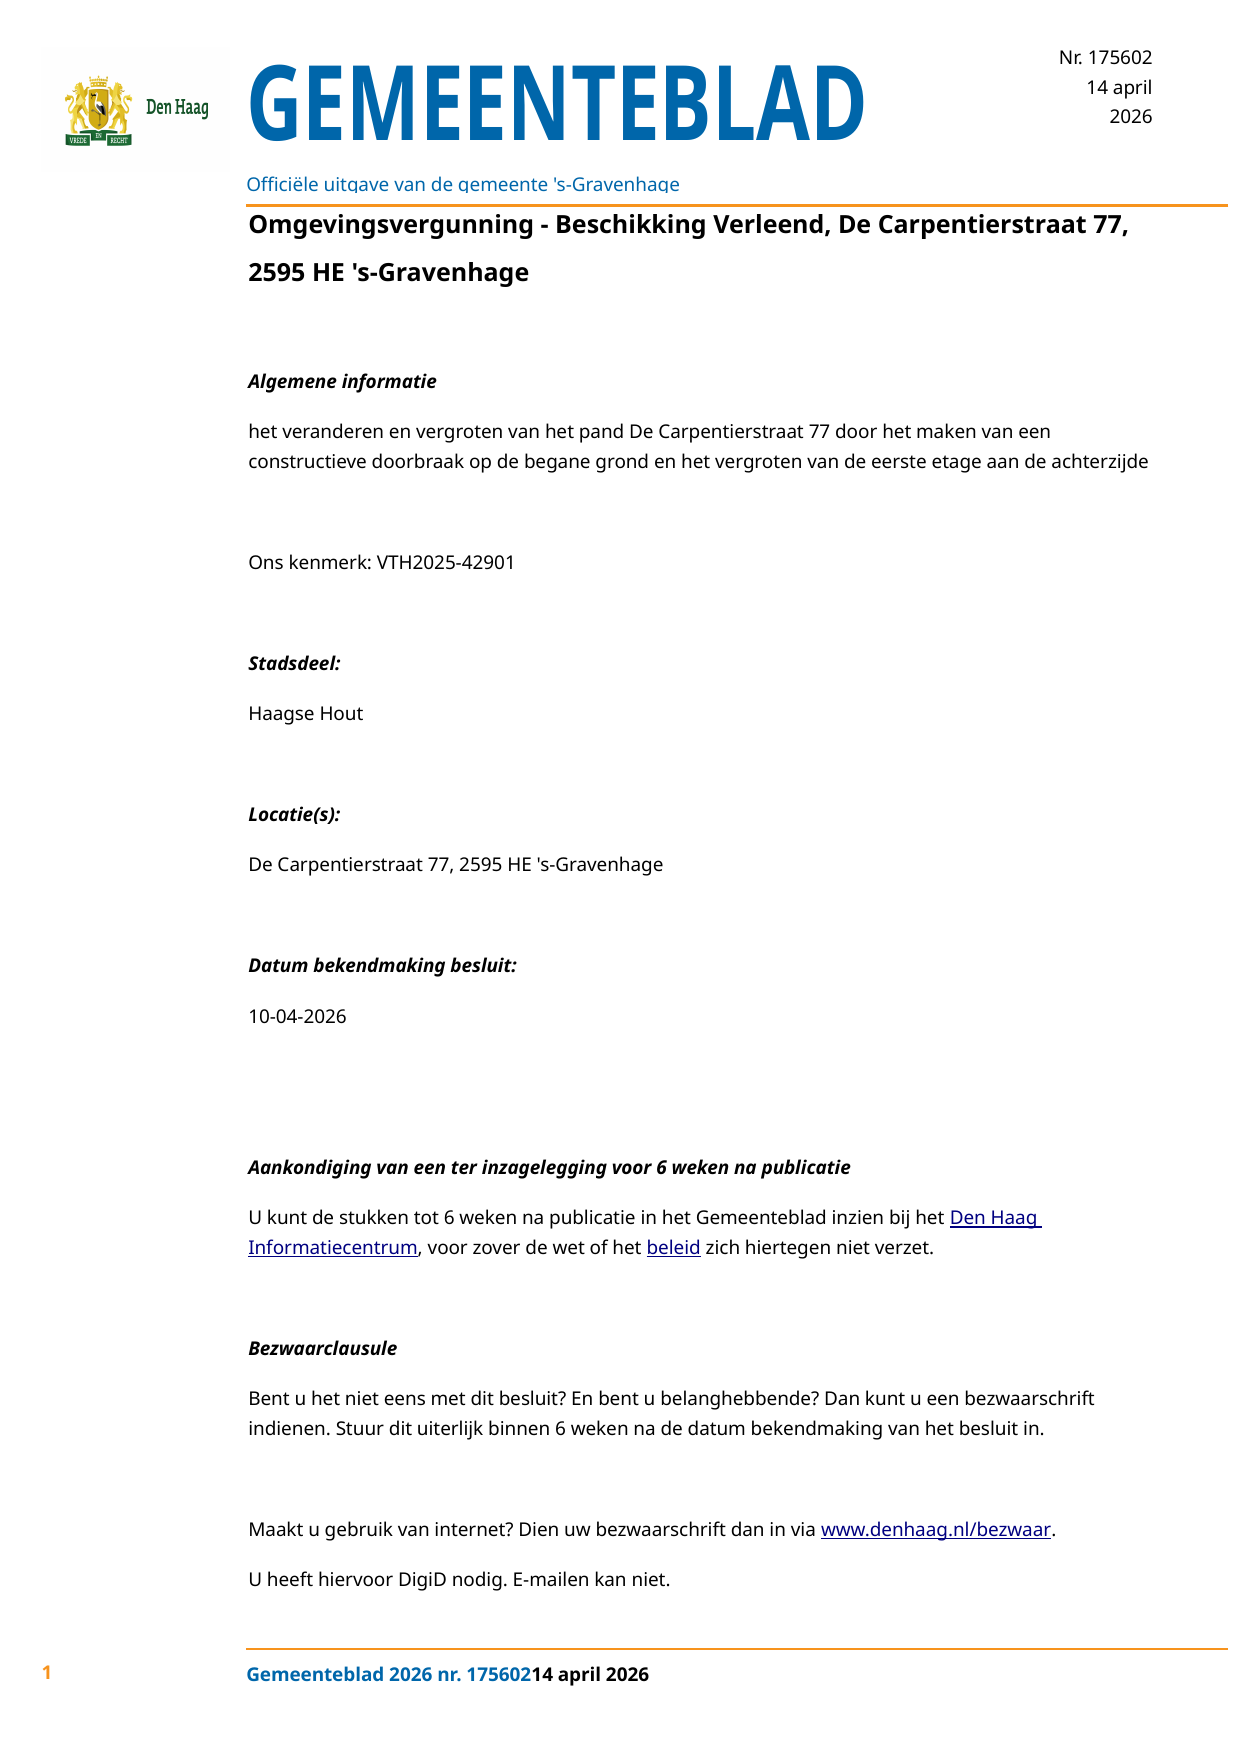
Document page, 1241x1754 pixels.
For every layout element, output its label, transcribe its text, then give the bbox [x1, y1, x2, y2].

text Omgevingsvergunning - Beschikking Verleend, De Carpentierstraat 77, 2595 HE 's-Gravenhage [248, 207, 1152, 288]
picture [41, 47, 231, 172]
text Algemene informatie [248, 368, 1152, 394]
text Ons kenmerk: VTH2025-42901 [248, 549, 1152, 575]
text Bezwaarclausule [248, 1335, 1152, 1361]
text Locatie(s): [248, 801, 1152, 827]
text Bent u het niet eens met dit besluit? En bent u belanghebbende? Dan kunt u een bezwaarschrift indienen. Stuur dit uiterlijk binnen 6 weken na de datum bekendmaking van het besluit in. [248, 1385, 1152, 1441]
text De Carpentierstraat 77, 2595 HE 's-Gravenhage [248, 852, 1152, 877]
text Datum bekendmaking besluit: [248, 952, 1152, 978]
text Stadsdeel: [248, 650, 1152, 676]
text 10-04-2026 [248, 1003, 1152, 1029]
text het veranderen en vergroten van het pand De Carpentierstraat 77 door het maken van een constructieve doorbraak op de begane grond en het vergroten van de eerste etage aan de achterzijde [248, 419, 1152, 474]
text Maakt u gebruik van internet? Dien uw bezwaarschrift dan in via www.denhaag.nl/bezwaar. [248, 1516, 1152, 1542]
text U kunt de stukken tot 6 weken na publicatie in het Gemeenteblad inzien bij het Den Haag Informatiecentrum, voor zover de wet of het beleid zich hiertegen niet verzet. [248, 1204, 1152, 1260]
text U heeft hiervoor DigiD nodig. E-mailen kan niet. [248, 1566, 1152, 1592]
text Aankondiging van een ter inzagelegging voor 6 weken na publicatie [248, 1154, 1152, 1180]
text Haagse Hout [248, 700, 1152, 726]
